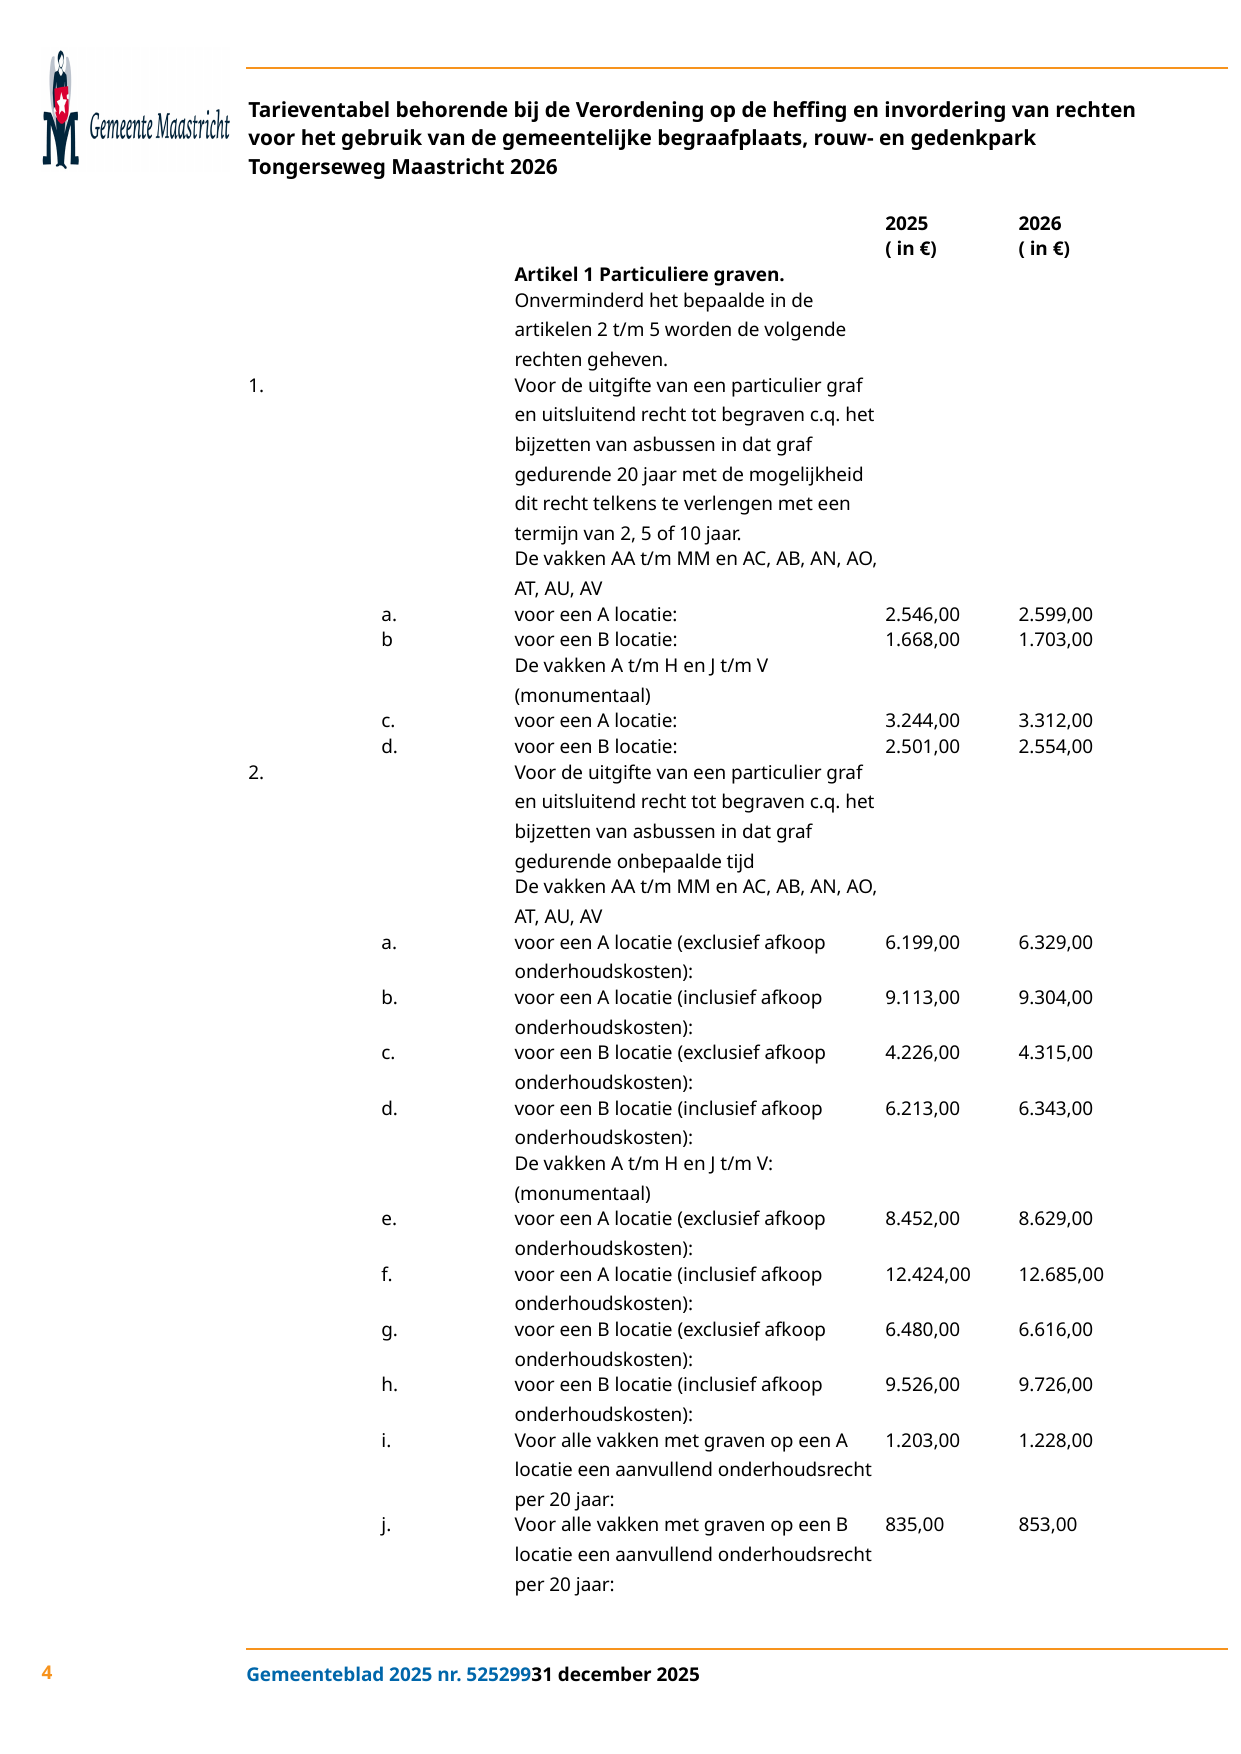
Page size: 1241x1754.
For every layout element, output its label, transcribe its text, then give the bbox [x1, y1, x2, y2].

table_cell [885, 874, 1018, 929]
table_cell [248, 653, 381, 708]
table_cell 8.452,00 [885, 1206, 1018, 1261]
table_cell b [381, 627, 514, 652]
table_cell 1.668,00 [885, 627, 1018, 652]
table_cell 1.203,00 [885, 1427, 1018, 1512]
table_cell 2.554,00 [1018, 734, 1152, 759]
text Tarieventabel behorende bij de Verordening op de heffing en invordering van rechten voor het gebruik van de gemeentelijke begraafplaats, rouw- en gedenkpark Tongerseweg Maastricht 2026 [248, 95, 1152, 180]
table_cell 6.480,00 [885, 1316, 1018, 1371]
table_cell [885, 287, 1018, 372]
table_cell [1018, 261, 1152, 287]
table_cell d. [381, 1095, 514, 1150]
table_cell a. [381, 601, 514, 627]
table_cell c. [381, 708, 514, 733]
table_cell 6.199,00 [885, 929, 1018, 984]
table_cell [248, 1427, 381, 1512]
table_cell 1.703,00 [1018, 627, 1152, 652]
table_cell [381, 759, 514, 874]
table_cell 6.616,00 [1018, 1316, 1152, 1371]
table_cell 853,00 [1018, 1512, 1152, 1597]
table_cell 2. [248, 759, 381, 874]
table_cell [248, 1371, 381, 1427]
table_cell voor een A locatie (exclusief afkoop onderhoudskosten): [514, 1206, 885, 1261]
table_cell [248, 627, 381, 652]
table_cell 4.226,00 [885, 1040, 1018, 1095]
picture [41, 47, 231, 172]
table_cell e. [381, 1206, 514, 1261]
table_cell voor een B locatie: [514, 734, 885, 759]
table_cell [248, 236, 381, 261]
table_cell [248, 546, 381, 601]
table_cell [248, 734, 381, 759]
table_cell 9.304,00 [1018, 984, 1152, 1039]
table_cell g. [381, 1316, 514, 1371]
table_cell [248, 1095, 381, 1150]
table_cell 12.424,00 [885, 1261, 1018, 1316]
table_header 2025 [885, 210, 1018, 236]
table_cell voor een B locatie (exclusief afkoop onderhoudskosten): [514, 1316, 885, 1371]
table_cell De vakken A t/m H en J t/m V (monumentaal) [514, 653, 885, 708]
table_cell [514, 236, 885, 261]
table_cell [1018, 1150, 1152, 1206]
table_cell 1.228,00 [1018, 1427, 1152, 1512]
table_cell [248, 874, 381, 929]
table_cell Voor de uitgifte van een particulier graf en uitsluitend recht tot begraven c.q. het bijzetten van asbussen in dat graf gedurende 20 jaar met de mogelijkheid dit recht telkens te verlengen met een termijn van 2, 5 of 10 jaar. [514, 372, 885, 546]
table_cell [381, 236, 514, 261]
table_header [514, 210, 885, 236]
table_cell j. [381, 1512, 514, 1597]
table_cell 1. [248, 372, 381, 546]
table_cell [1018, 546, 1152, 601]
table_cell 6.329,00 [1018, 929, 1152, 984]
table_cell voor een A locatie: [514, 708, 885, 733]
table_cell voor een B locatie (exclusief afkoop onderhoudskosten): [514, 1040, 885, 1095]
table_cell De vakken A t/m H en J t/m V: (monumentaal) [514, 1150, 885, 1206]
table_cell 9.526,00 [885, 1371, 1018, 1427]
table_cell [248, 708, 381, 733]
table_cell 8.629,00 [1018, 1206, 1152, 1261]
table_cell Voor alle vakken met graven op een A locatie een aanvullend onderhoudsrecht per 20 jaar: [514, 1427, 885, 1512]
table_cell [885, 653, 1018, 708]
table_cell h. [381, 1371, 514, 1427]
table_cell 12.685,00 [1018, 1261, 1152, 1316]
table_cell [248, 601, 381, 627]
table_cell i. [381, 1427, 514, 1512]
table_cell [885, 372, 1018, 546]
table_cell 835,00 [885, 1512, 1018, 1597]
table_cell [885, 759, 1018, 874]
table_cell [248, 1261, 381, 1316]
table_cell [248, 261, 381, 287]
table_cell [381, 653, 514, 708]
table_cell 9.726,00 [1018, 1371, 1152, 1427]
table_cell [1018, 287, 1152, 372]
table_cell [885, 1150, 1018, 1206]
table_cell [1018, 759, 1152, 874]
table_cell [248, 1040, 381, 1095]
table_cell voor een B locatie (inclusief afkoop onderhoudskosten): [514, 1371, 885, 1427]
table_cell De vakken AA t/m MM en AC, AB, AN, AO, AT, AU, AV [514, 546, 885, 601]
table_cell Voor de uitgifte van een particulier graf en uitsluitend recht tot begraven c.q. het bijzetten van asbussen in dat graf gedurende onbepaalde tijd [514, 759, 885, 874]
table_cell voor een B locatie (inclusief afkoop onderhoudskosten): [514, 1095, 885, 1150]
table_cell [248, 1512, 381, 1597]
table_cell 9.113,00 [885, 984, 1018, 1039]
table_cell [381, 546, 514, 601]
table_cell ( in €) [1018, 236, 1152, 261]
table_cell [381, 261, 514, 287]
table_cell d. [381, 734, 514, 759]
table_cell 2.599,00 [1018, 601, 1152, 627]
table_cell [1018, 372, 1152, 546]
table_cell [248, 287, 381, 372]
table_cell voor een B locatie: [514, 627, 885, 652]
table_cell [248, 1206, 381, 1261]
table_cell [885, 261, 1018, 287]
table_cell 4.315,00 [1018, 1040, 1152, 1095]
table_cell Artikel 1 Particuliere graven. [514, 261, 885, 287]
table_cell 3.312,00 [1018, 708, 1152, 733]
table_cell [1018, 653, 1152, 708]
table_cell 6.213,00 [885, 1095, 1018, 1150]
table_cell voor een A locatie: [514, 601, 885, 627]
table_header 2026 [1018, 210, 1152, 236]
table_cell voor een A locatie (exclusief afkoop onderhoudskosten): [514, 929, 885, 984]
table_cell [381, 287, 514, 372]
table_cell voor een A locatie (inclusief afkoop onderhoudskosten): [514, 1261, 885, 1316]
table_cell De vakken AA t/m MM en AC, AB, AN, AO, AT, AU, AV [514, 874, 885, 929]
table_cell 2.546,00 [885, 601, 1018, 627]
table_cell [381, 874, 514, 929]
table_cell voor een A locatie (inclusief afkoop onderhoudskosten): [514, 984, 885, 1039]
table_cell [381, 1150, 514, 1206]
table_cell Onverminderd het bepaalde in de artikelen 2 t/m 5 worden de volgende rechten geheven. [514, 287, 885, 372]
table_cell Voor alle vakken met graven op een B locatie een aanvullend onderhoudsrecht per 20 jaar: [514, 1512, 885, 1597]
table_cell [248, 929, 381, 984]
table_cell b. [381, 984, 514, 1039]
table_header [248, 210, 381, 236]
table_cell 3.244,00 [885, 708, 1018, 733]
table_cell [248, 984, 381, 1039]
table_cell [1018, 874, 1152, 929]
table_cell 6.343,00 [1018, 1095, 1152, 1150]
table_cell [248, 1150, 381, 1206]
table_cell [248, 1316, 381, 1371]
table_cell a. [381, 929, 514, 984]
table_cell [885, 546, 1018, 601]
table_cell c. [381, 1040, 514, 1095]
table_cell ( in €) [885, 236, 1018, 261]
table_cell f. [381, 1261, 514, 1316]
table_cell 2.501,00 [885, 734, 1018, 759]
table_cell [381, 372, 514, 546]
table_header [381, 210, 514, 236]
